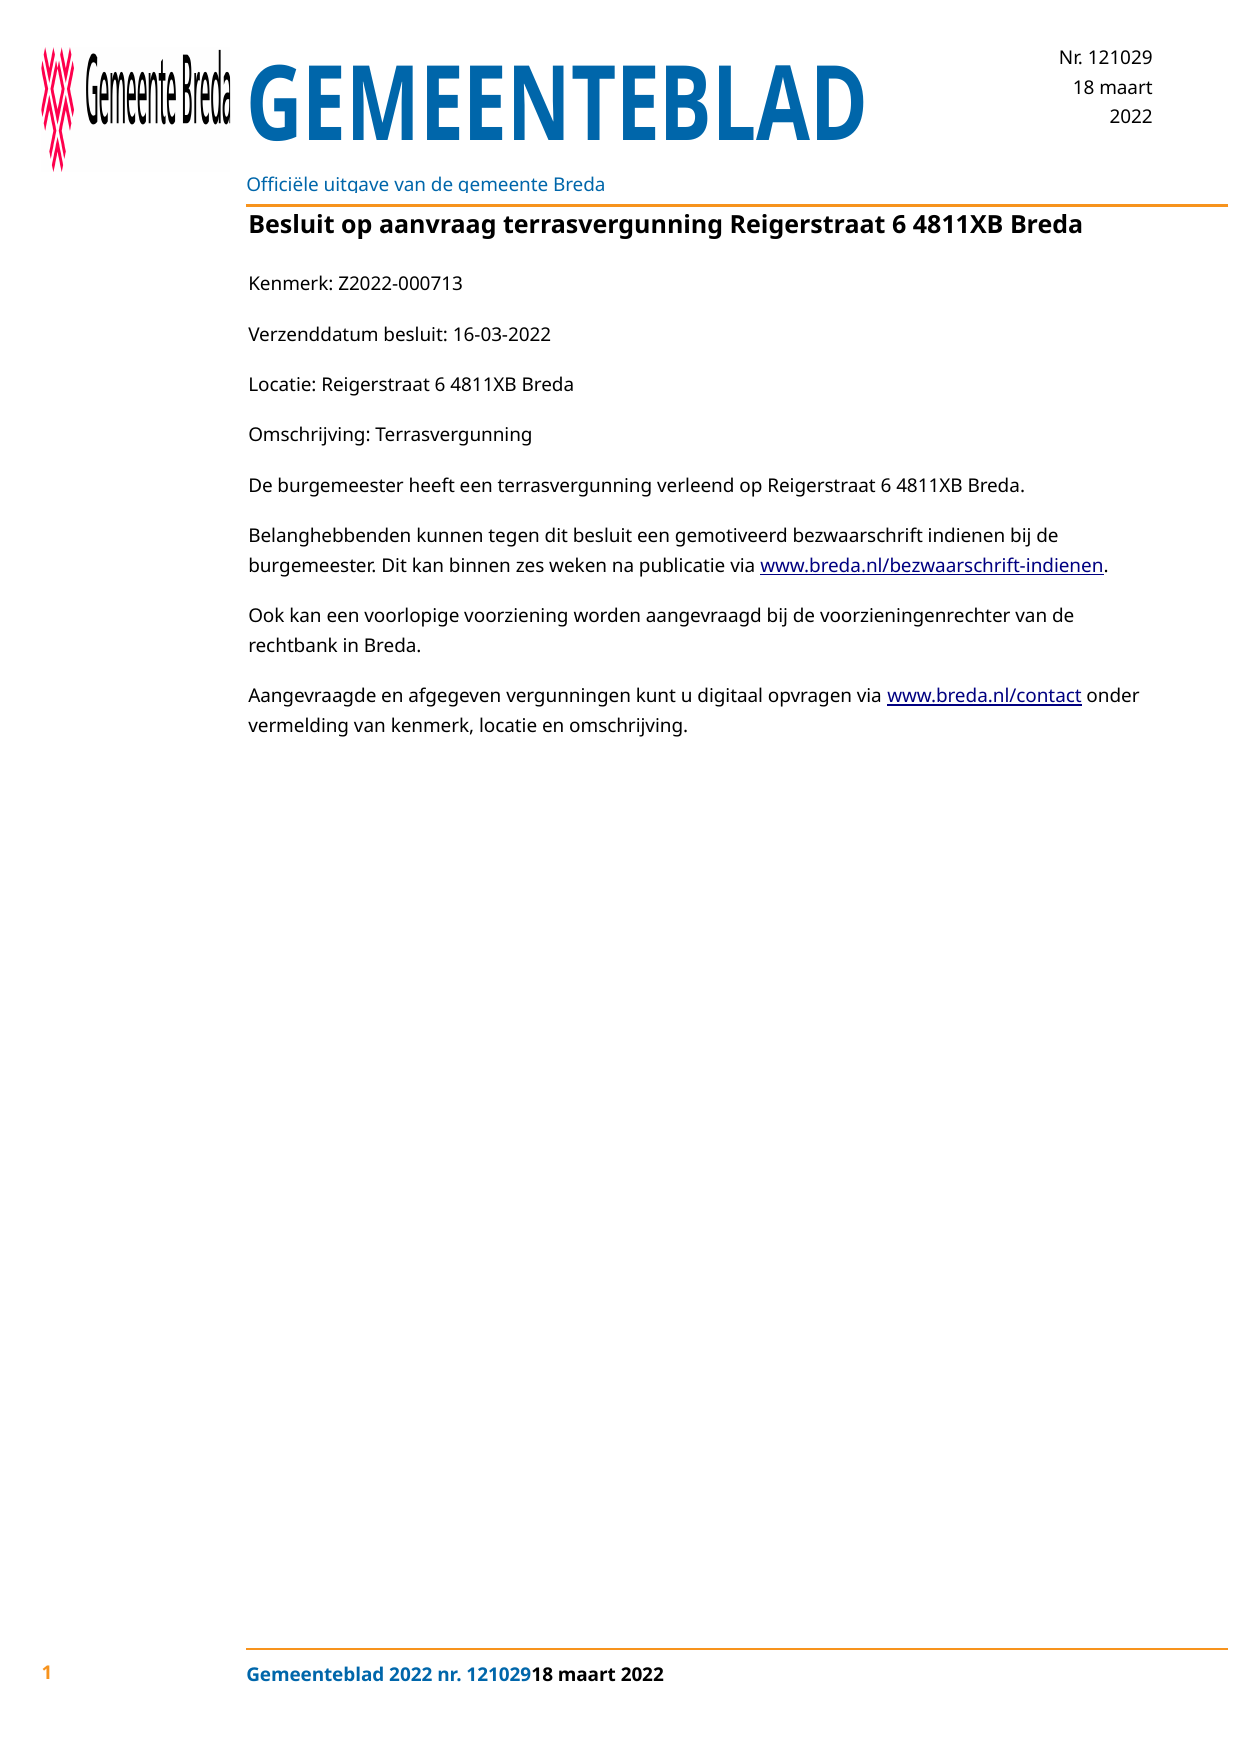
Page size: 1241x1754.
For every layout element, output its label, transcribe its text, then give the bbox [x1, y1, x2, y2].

picture [41, 47, 231, 172]
text Omschrijving: Terrasvergunning [248, 422, 1152, 447]
text Verzenddatum besluit: 16-03-2022 [248, 321, 1152, 346]
text Besluit op aanvraag terrasvergunning Reigerstraat 6 4811XB Breda [248, 207, 1152, 241]
text Locatie: Reigerstraat 6 4811XB Breda [248, 371, 1152, 397]
text Belanghebbenden kunnen tegen dit besluit een gemotiveerd bezwaarschrift indienen bij de burgemeester. Dit kan binnen zes weken na publicatie via www.breda.nl/bezwaarschrift-indienen. [248, 522, 1152, 578]
text Kenmerk: Z2022-000713 [248, 270, 1152, 296]
text De burgemeester heeft een terrasvergunning verleend op Reigerstraat 6 4811XB Breda. [248, 472, 1152, 498]
text Aangevraagde en afgegeven vergunningen kunt u digitaal opvragen via www.breda.nl/contact onder vermelding van kenmerk, locatie en omschrijving. [248, 682, 1152, 738]
text Ook kan een voorlopige voorziening worden aangevraagd bij de voorzieningenrechter van de rechtbank in Breda. [248, 602, 1152, 658]
